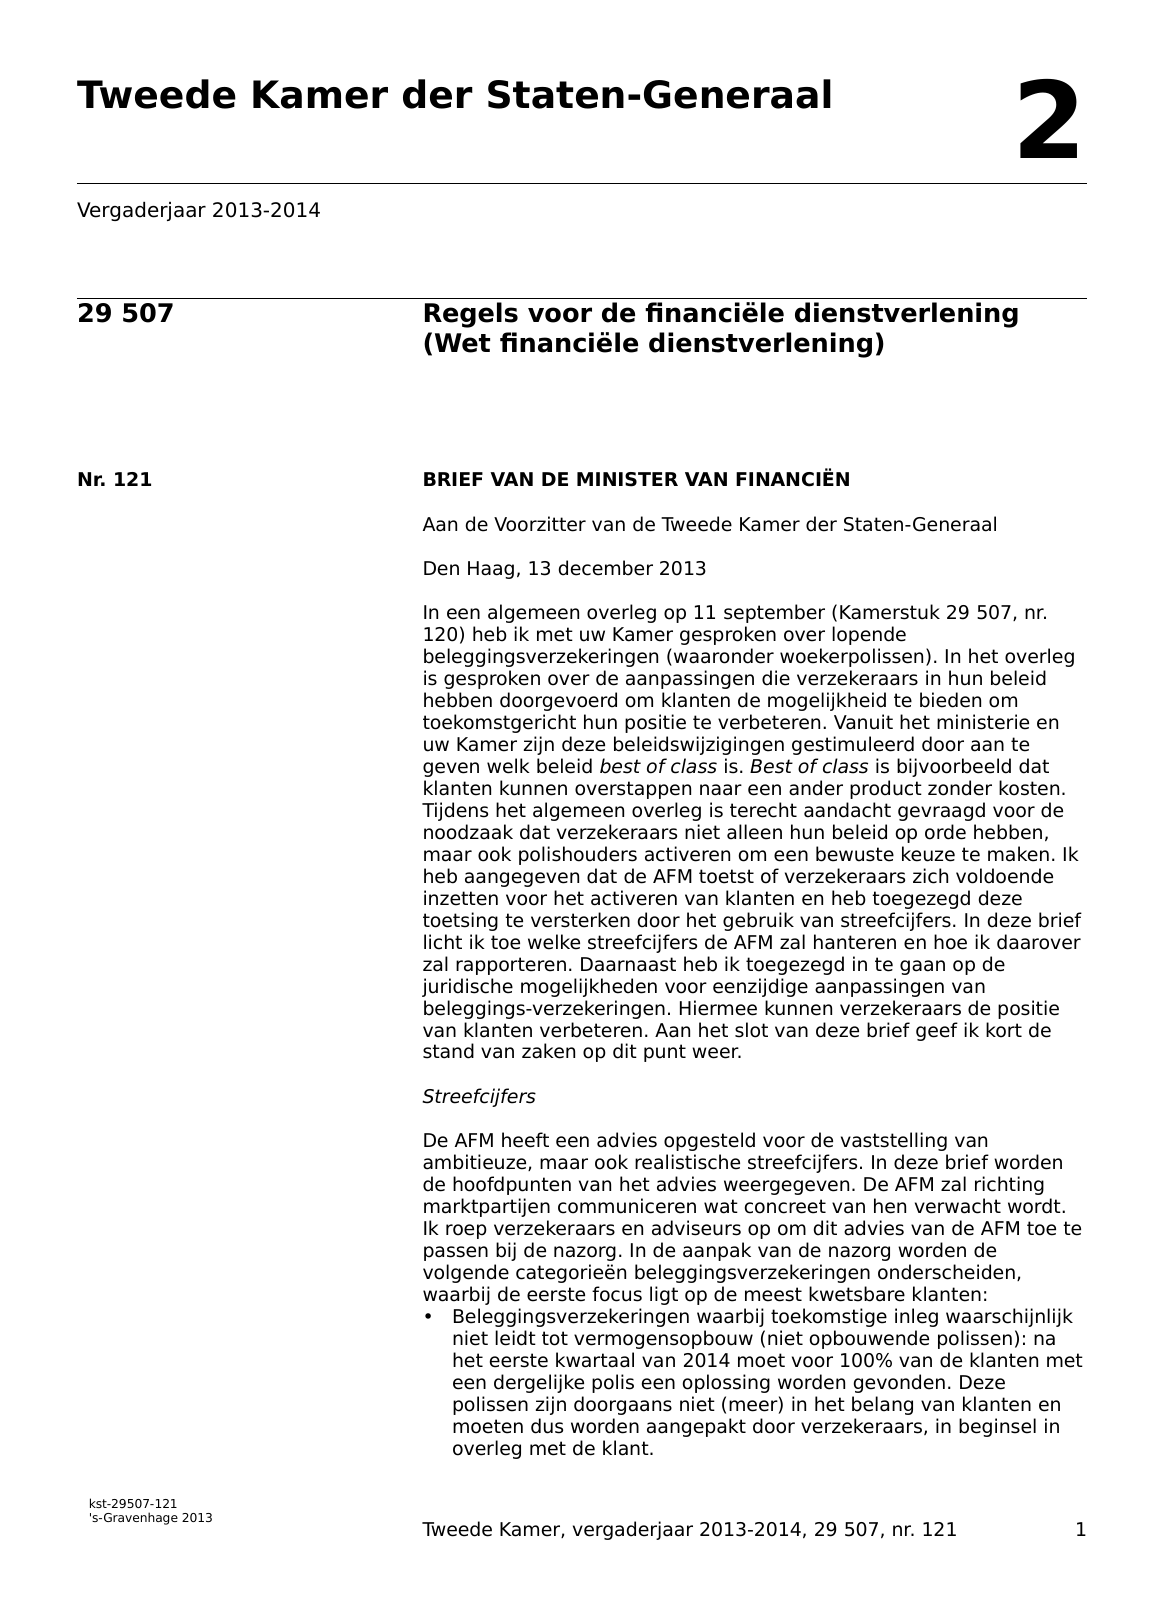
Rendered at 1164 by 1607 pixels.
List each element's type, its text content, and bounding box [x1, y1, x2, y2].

subtitle Streefcijfers [422, 1086, 1087, 1108]
table_header Tweede Kamer der Staten-Generaal [77, 59, 886, 183]
text Aan de Voorzitter van de Tweede Kamer der Staten-Generaal [422, 513, 1087, 536]
subtitle Nr. 121 BRIEF VAN DE MINISTER VAN FINANCIËN [77, 469, 1087, 491]
table_cell Vergaderjaar 2013-2014 [77, 184, 1087, 298]
text kst-29507-121 [88, 1497, 323, 1511]
text In een algemeen overleg op 11 september (Kamerstuk 29 507, nr. 120) heb ik met uw Kamer gesproken over lopende beleggingsverzekeringen (waaronder woekerpolissen). In het overleg is gesproken over de aanpassingen die verzekeraars in hun beleid hebben doorgevoerd om klanten de mogelijkheid te bieden om toekomstgericht hun positie te verbeteren. Vanuit het ministerie en uw Kamer zijn deze beleidswijzigingen gestimuleerd door aan te geven welk beleid best of class is. Best of class is bijvoorbeeld dat klanten kunnen overstappen naar een ander product zonder kosten. Tijdens het algemeen overleg is terecht aandacht gevraagd voor de noodzaak dat verzekeraars niet alleen hun beleid op orde hebben, maar ook polishouders activeren om een bewuste keuze te maken. Ik heb aangegeven dat de AFM toetst of verzekeraars zich voldoende inzetten voor het activeren van klanten en heb toegezegd deze toetsing te versterken door het gebruik van streefcijfers. In deze brief licht ik toe welke streefcijfers de AFM zal hanteren en hoe ik daarover zal rapporteren. Daarnaast heb ik toegezegd in te gaan op de juridische mogelijkheden voor eenzijdige aanpassingen van beleggings-verzekeringen. Hiermee kunnen verzekeraars de positie van klanten verbeteren. Aan het slot van deze brief geef ik kort de stand van zaken op dit punt weer. [422, 602, 1087, 1063]
table_header 2 [886, 59, 1087, 183]
text Den Haag, 13 december 2013 [422, 558, 1087, 580]
text 's-Gravenhage 2013 [88, 1511, 323, 1525]
text • Beleggingsverzekeringen waarbij toekomstige inleg waarschijnlijk niet leidt tot vermogensopbouw (niet opbouwende polissen): na het eerste kwartaal van 2014 moet voor 100% van de klanten met een dergelijke polis een oplossing worden gevonden. Deze polissen zijn doorgaans niet (meer) in het belang van klanten en moeten dus worden aangepakt door verzekeraars, in beginsel in overleg met de klant. [422, 1306, 1087, 1459]
text De AFM heeft een advies opgesteld voor de vaststelling van ambitieuze, maar ook realistische streefcijfers. In deze brief worden de hoofdpunten van het advies weergegeven. De AFM zal richting marktpartijen communiceren wat concreet van hen verwacht wordt. Ik roep verzekeraars en adviseurs op om dit advies van de AFM toe te passen bij de nazorg. In de aanpak van de nazorg worden de volgende categorieën beleggingsverzekeringen onderscheiden, waarbij de eerste focus ligt op de meest kwetsbare klanten: [422, 1130, 1087, 1306]
subtitle 29 507 Regels voor de financiële dienstverlening (Wet financiële dienstverlening) [77, 299, 1087, 358]
